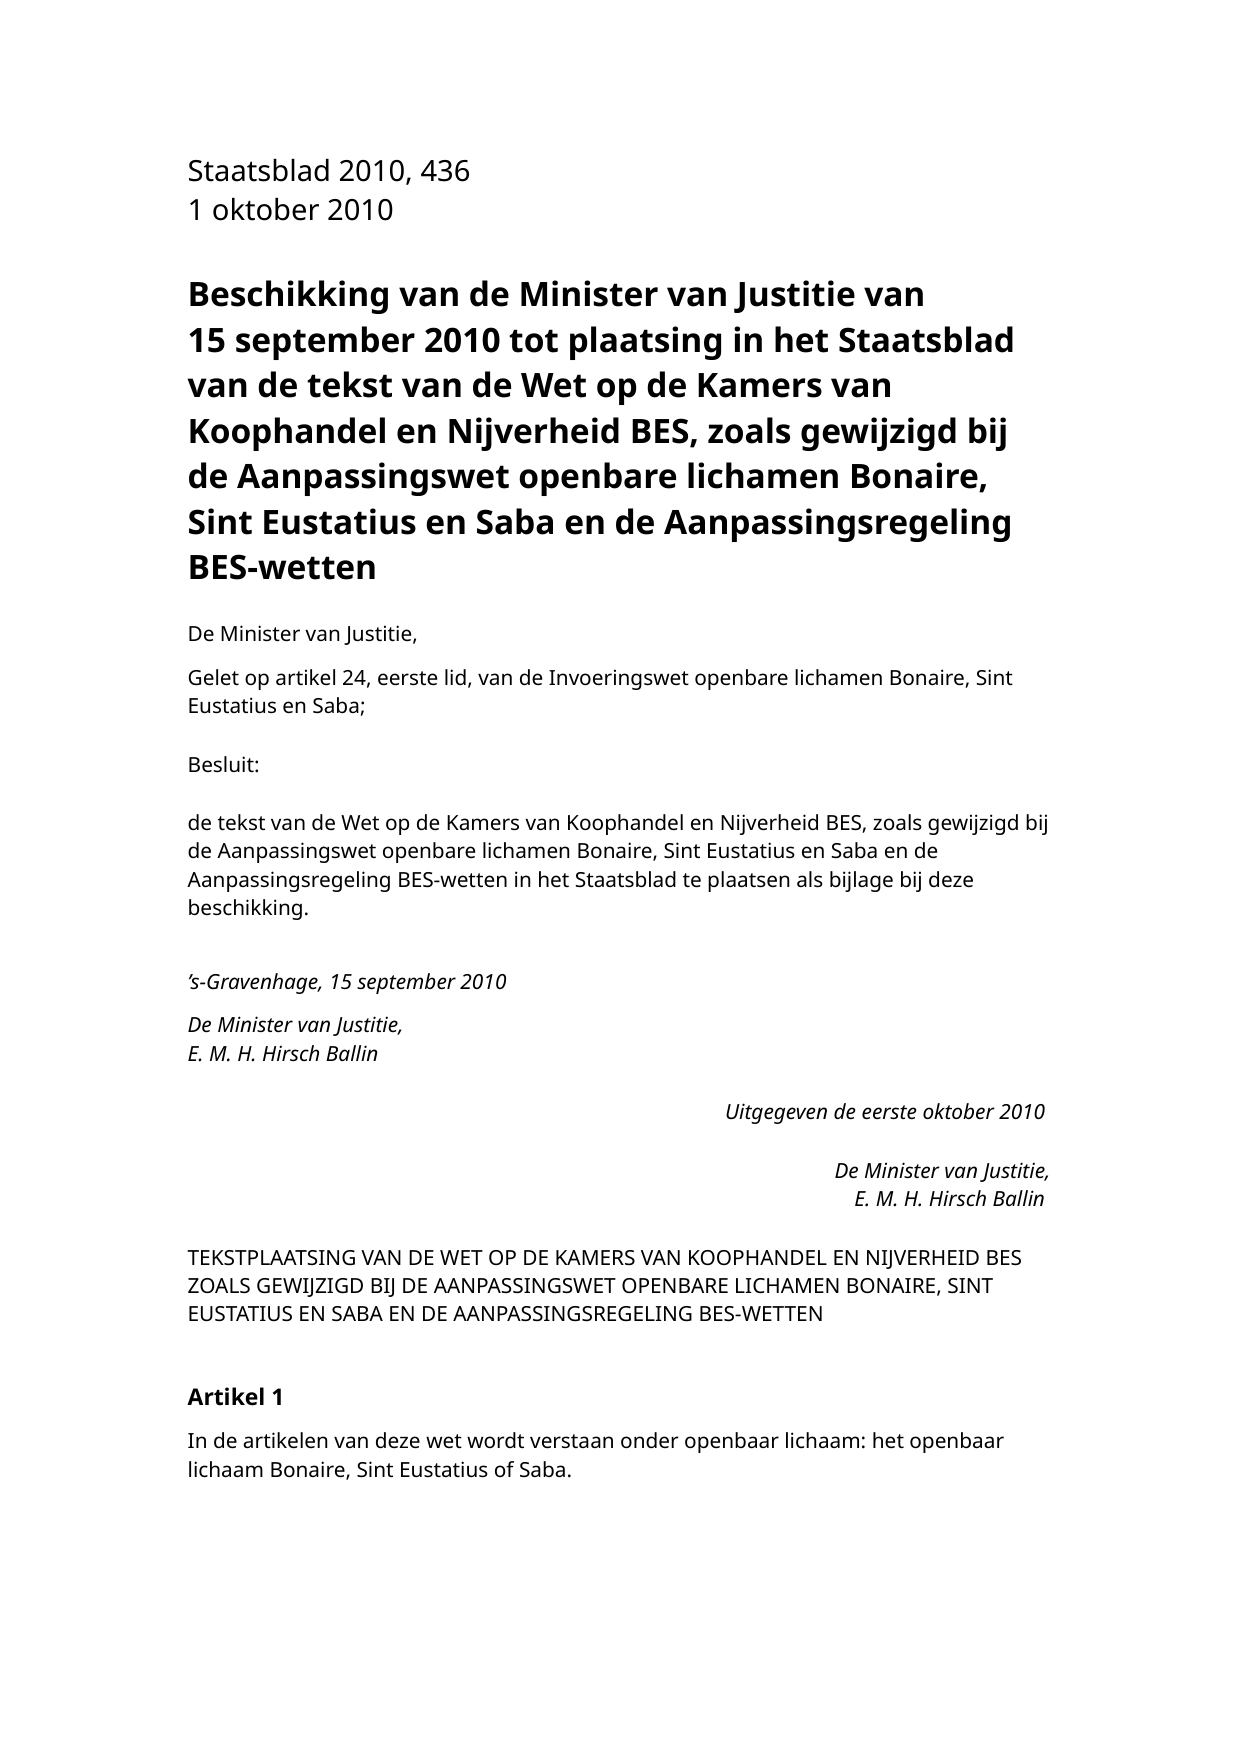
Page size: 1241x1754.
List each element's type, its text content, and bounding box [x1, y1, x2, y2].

subtitle TEKSTPLAATSING VAN DE WET OP DE KAMERS VAN KOOPHANDEL EN NIJVERHEID BES ZOALS GEWIJZIGD BIJ DE AANPASSINGSWET OPENBARE LICHAMEN BONAIRE, SINT EUSTATIUS EN SABA EN DE AANPASSINGSREGELING BES-WETTEN [187, 1243, 1053, 1328]
text E. M. H. Hirsch Ballin [187, 1039, 1053, 1067]
text Gelet op artikel 24, eerste lid, van de Invoeringswet openbare lichamen Bonaire, Sint Eustatius en Saba; [187, 663, 1053, 720]
text ’s-Gravenhage, 15 september 2010 [187, 967, 1053, 995]
text Uitgegeven de eerste oktober 2010 [187, 1097, 1053, 1126]
text E. M. H. Hirsch Ballin [187, 1184, 1053, 1213]
subtitle Artikel 1 [187, 1380, 1053, 1412]
text De Minister van Justitie, [187, 1010, 1053, 1039]
text Staatsblad 2010, 436 [187, 150, 1053, 190]
text Besluit: [187, 750, 1053, 778]
text De Minister van Justitie, [187, 619, 1053, 648]
subtitle Beschikking van de Minister van Justitie van 15 september 2010 tot plaatsing in het Staatsblad van de tekst van de Wet op de Kamers van Koophandel en Nijverheid BES, zoals gewijzigd bij de Aanpassingswet openbare lichamen Bonaire, Sint Eustatius en Saba en de Aanpassingsregeling BES-wetten [187, 271, 1053, 589]
text In de artikelen van deze wet wordt verstaan onder openbaar lichaam: het openbaar lichaam Bonaire, Sint Eustatius of Saba. [187, 1427, 1053, 1483]
text 1 oktober 2010 [187, 190, 1053, 229]
text De Minister van Justitie, [187, 1156, 1053, 1184]
text de tekst van de Wet op de Kamers van Koophandel en Nijverheid BES, zoals gewijzigd bij de Aanpassingswet openbare lichamen Bonaire, Sint Eustatius en Saba en de Aanpassingsregeling BES-wetten in het Staatsblad te plaatsen als bijlage bij deze beschikking. [187, 808, 1053, 922]
